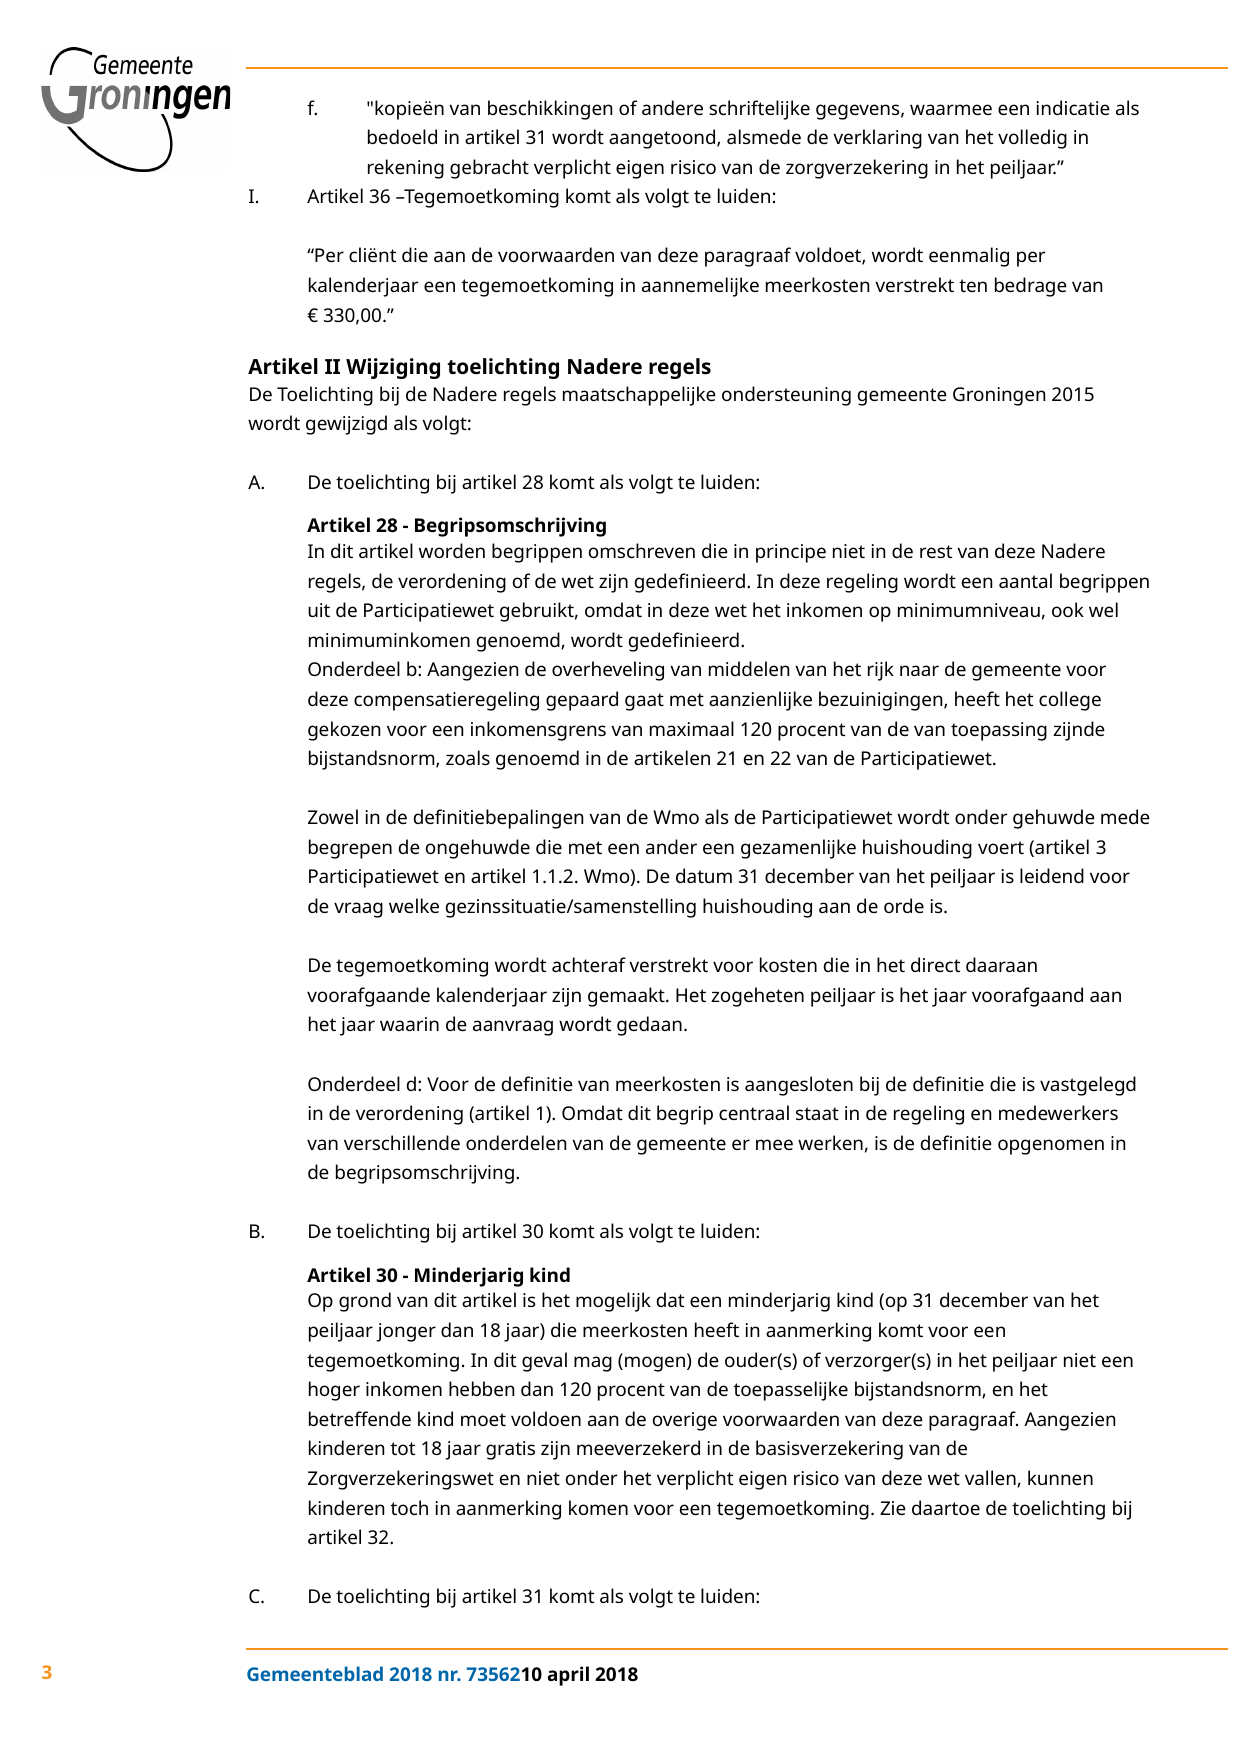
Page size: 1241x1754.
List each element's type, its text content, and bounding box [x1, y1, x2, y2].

list Onderdeel d: Voor de definitie van meerkosten is aangesloten bij de definitie die is vastgelegd in de verordening (artikel 1). Omdat dit begrip centraal staat in de regeling en medewerkers van verschillende onderdelen van de gemeente er mee werken, is de definitie opgenomen in de begripsomschrijving. [248, 1071, 1152, 1185]
list Zowel in de definitiebepalingen van de Wmo als de Participatiewet wordt onder gehuwde mede begrepen de ongehuwde die met een ander een gezamenlijke huishouding voert (artikel 3 Participatiewet en artikel 1.1.2. Wmo). De datum 31 december van het peiljaar is leidend voor de vraag welke gezinssituatie/samenstelling huishouding aan de orde is. [248, 804, 1152, 919]
list De toelichting bij artikel 31 komt als volgt te luiden: [248, 1583, 1152, 1609]
text De Toelichting bij de Nadere regels maatschappelijke ondersteuning gemeente Groningen 2015 wordt gewijzigd als volgt: [248, 381, 1152, 436]
list De tegemoetkoming wordt achteraf verstrekt voor kosten die in het direct daaraan voorafgaande kalenderjaar zijn gemaakt. Het zogeheten peiljaar is het jaar voorafgaand aan het jaar waarin de aanvraag wordt gedaan. [248, 952, 1152, 1037]
text Artikel II Wijziging toelichting Nadere regels [248, 352, 1152, 381]
list Artikel 36 –Tegemoetkoming komt als volgt te luiden: [248, 183, 1152, 209]
list “Per cliënt die aan de voorwaarden van deze paragraaf voldoet, wordt eenmalig per kalenderjaar een tegemoetkoming in aannemelijke meerkosten verstrekt ten bedrage van € 330,00.” [248, 243, 1152, 328]
list De toelichting bij artikel 30 komt als volgt te luiden: [248, 1219, 1152, 1244]
list Artikel 30 - Minderjarig kind [248, 1262, 1152, 1288]
list De toelichting bij artikel 28 komt als volgt te luiden: [248, 469, 1152, 495]
list In dit artikel worden begrippen omschreven die in principe niet in de rest van deze Nadere regels, de verordening of de wet zijn gedefinieerd. In deze regeling wordt een aantal begrippen uit de Participatiewet gebruikt, omdat in deze wet het inkomen op minimumniveau, ook wel minimuminkomen genoemd, wordt gedefinieerd. [248, 538, 1152, 653]
list Artikel 28 - Begripsomschrijving [248, 513, 1152, 538]
picture [41, 47, 231, 172]
list Op grond van dit artikel is het mogelijk dat een minderjarig kind (op 31 december van het peiljaar jonger dan 18 jaar) die meerkosten heeft in aanmerking komt voor een tegemoetkoming. In dit geval mag (mogen) de ouder(s) of verzorger(s) in het peiljaar niet een hoger inkomen hebben dan 120 procent van de toepasselijke bijstandsnorm, en het betreffende kind moet voldoen aan de overige voorwaarden van deze paragraaf. Aangezien kinderen tot 18 jaar gratis zijn meeverzekerd in de basisverzekering van de Zorgverzekeringswet en niet onder het verplicht eigen risico van deze wet vallen, kunnen kinderen toch in aanmerking komen voor een tegemoetkoming. Zie daartoe de toelichting bij artikel 32. [248, 1288, 1152, 1550]
list Onderdeel b: Aangezien de overheveling van middelen van het rijk naar de gemeente voor deze compensatieregeling gepaard gaat met aanzienlijke bezuinigingen, heeft het college gekozen voor een inkomensgrens van maximaal 120 procent van de van toepassing zijnde bijstandsnorm, zoals genoemd in de artikelen 21 en 22 van de Participatiewet. [248, 657, 1152, 771]
list "kopieën van beschikkingen of andere schriftelijke gegevens, waarmee een indicatie als bedoeld in artikel 31 wordt aangetoond, alsmede de verklaring van het volledig in rekening gebracht verplicht eigen risico van de zorgverzekering in het peiljaar.” [307, 95, 1152, 180]
